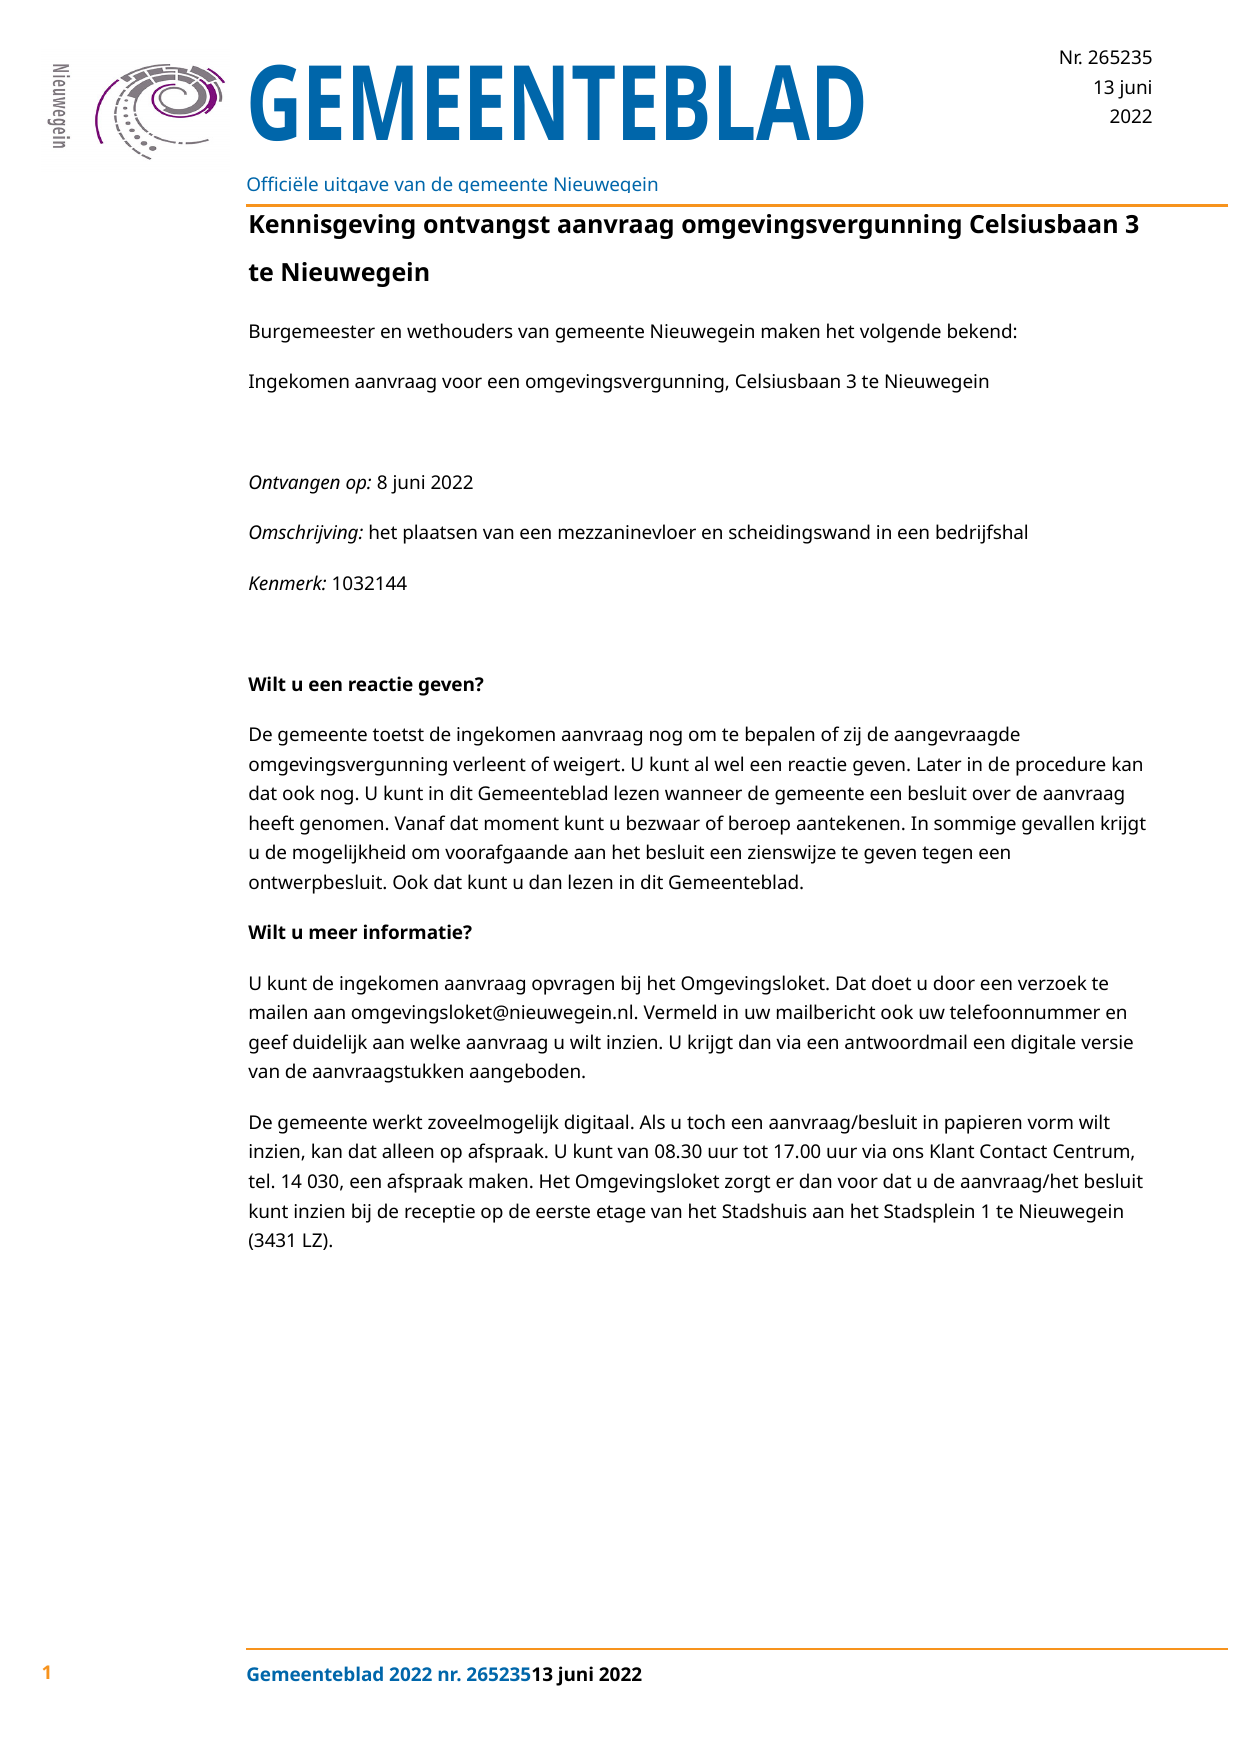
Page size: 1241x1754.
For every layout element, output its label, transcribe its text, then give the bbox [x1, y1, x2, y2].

text Wilt u meer informatie? [248, 919, 1152, 945]
text Wilt u een reactie geven? [248, 671, 1152, 697]
text Kenmerk: 1032144 [248, 570, 1152, 596]
text Ingekomen aanvraag voor een omgevingsvergunning, Celsiusbaan 3 te Nieuwegein [248, 368, 1152, 394]
text Kennisgeving ontvangst aanvraag omgevingsvergunning Celsiusbaan 3 te Nieuwegein [248, 207, 1152, 288]
text Omschrijving: het plaatsen van een mezzaninevloer en scheidingswand in een bedrijfshal [248, 519, 1152, 545]
text Burgemeester en wethouders van gemeente Nieuwegein maken het volgende bekend: [248, 318, 1152, 344]
picture [41, 47, 231, 172]
text U kunt de ingekomen aanvraag opvragen bij het Omgevingsloket. Dat doet u door een verzoek te mailen aan omgevingsloket@nieuwegein.nl. Vermeld in uw mailbericht ook uw telefoonnummer en geef duidelijk aan welke aanvraag u wilt inzien. U krijgt dan via een antwoordmail een digitale versie van de aanvraagstukken aangeboden. [248, 970, 1152, 1084]
text De gemeente werkt zoveelmogelijk digitaal. Als u toch een aanvraag/besluit in papieren vorm wilt inzien, kan dat alleen op afspraak. U kunt van 08.30 uur tot 17.00 uur via ons Klant Contact Centrum, tel. 14 030, een afspraak maken. Het Omgevingsloket zorgt er dan voor dat u de aanvraag/het besluit kunt inzien bij de receptie op de eerste etage van het Stadshuis aan het Stadsplein 1 te Nieuwegein (3431 LZ). [248, 1109, 1152, 1253]
text De gemeente toetst de ingekomen aanvraag nog om te bepalen of zij de aangevraagde omgevingsvergunning verleent of weigert. U kunt al wel een reactie geven. Later in de procedure kan dat ook nog. U kunt in dit Gemeenteblad lezen wanneer de gemeente een besluit over de aanvraag heeft genomen. Vanaf dat moment kunt u bezwaar of beroep aantekenen. In sommige gevallen krijgt u de mogelijkheid om voorafgaande aan het besluit een zienswijze te geven tegen een ontwerpbesluit. Ook dat kunt u dan lezen in dit Gemeenteblad. [248, 721, 1152, 895]
text Ontvangen op: 8 juni 2022 [248, 469, 1152, 495]
